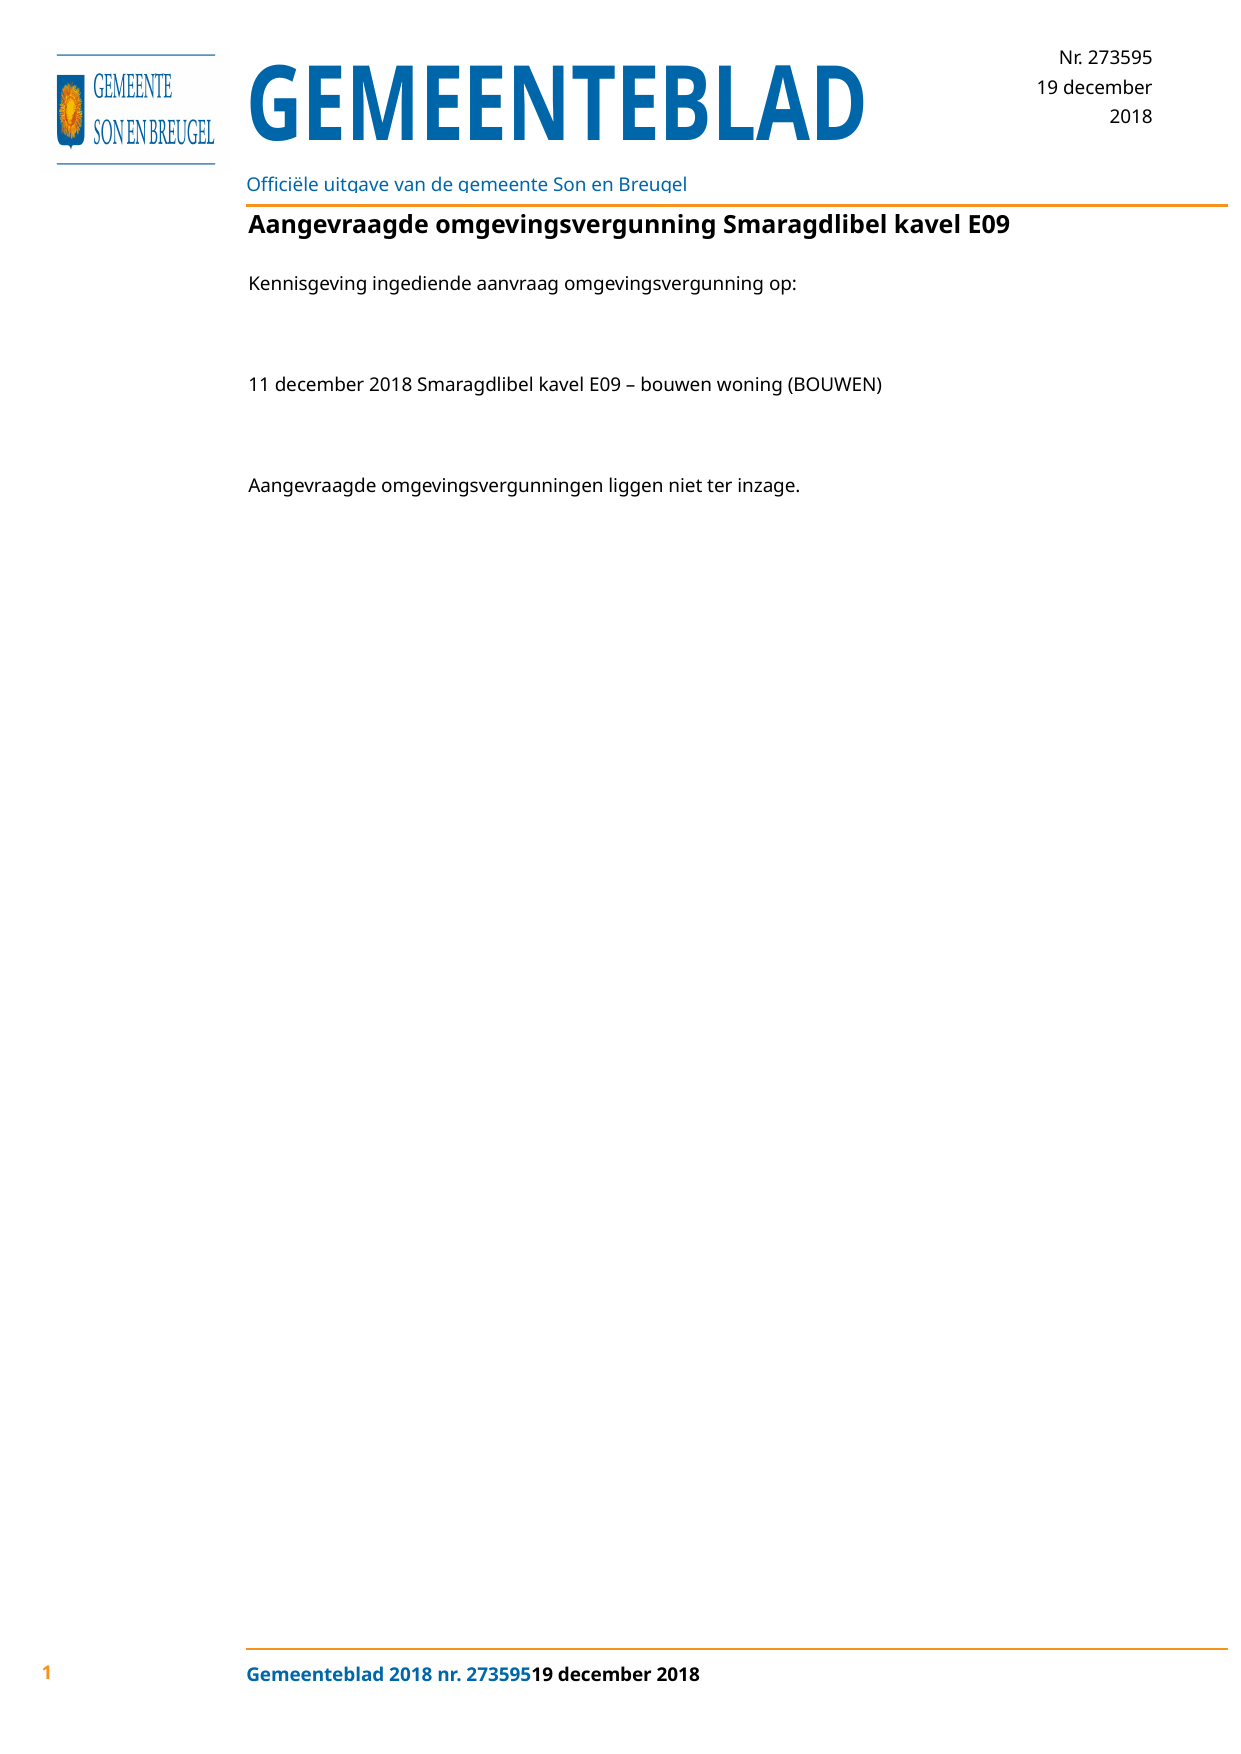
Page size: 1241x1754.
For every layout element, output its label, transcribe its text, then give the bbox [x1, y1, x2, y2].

text Kennisgeving ingediende aanvraag omgevingsvergunning op: [248, 270, 1152, 296]
text Aangevraagde omgevingsvergunning Smaragdlibel kavel E09 [248, 207, 1152, 241]
text 11 december 2018 Smaragdlibel kavel E09 – bouwen woning (BOUWEN) [248, 371, 1152, 397]
text Aangevraagde omgevingsvergunningen liggen niet ter inzage. [248, 472, 1152, 498]
picture [41, 47, 231, 172]
